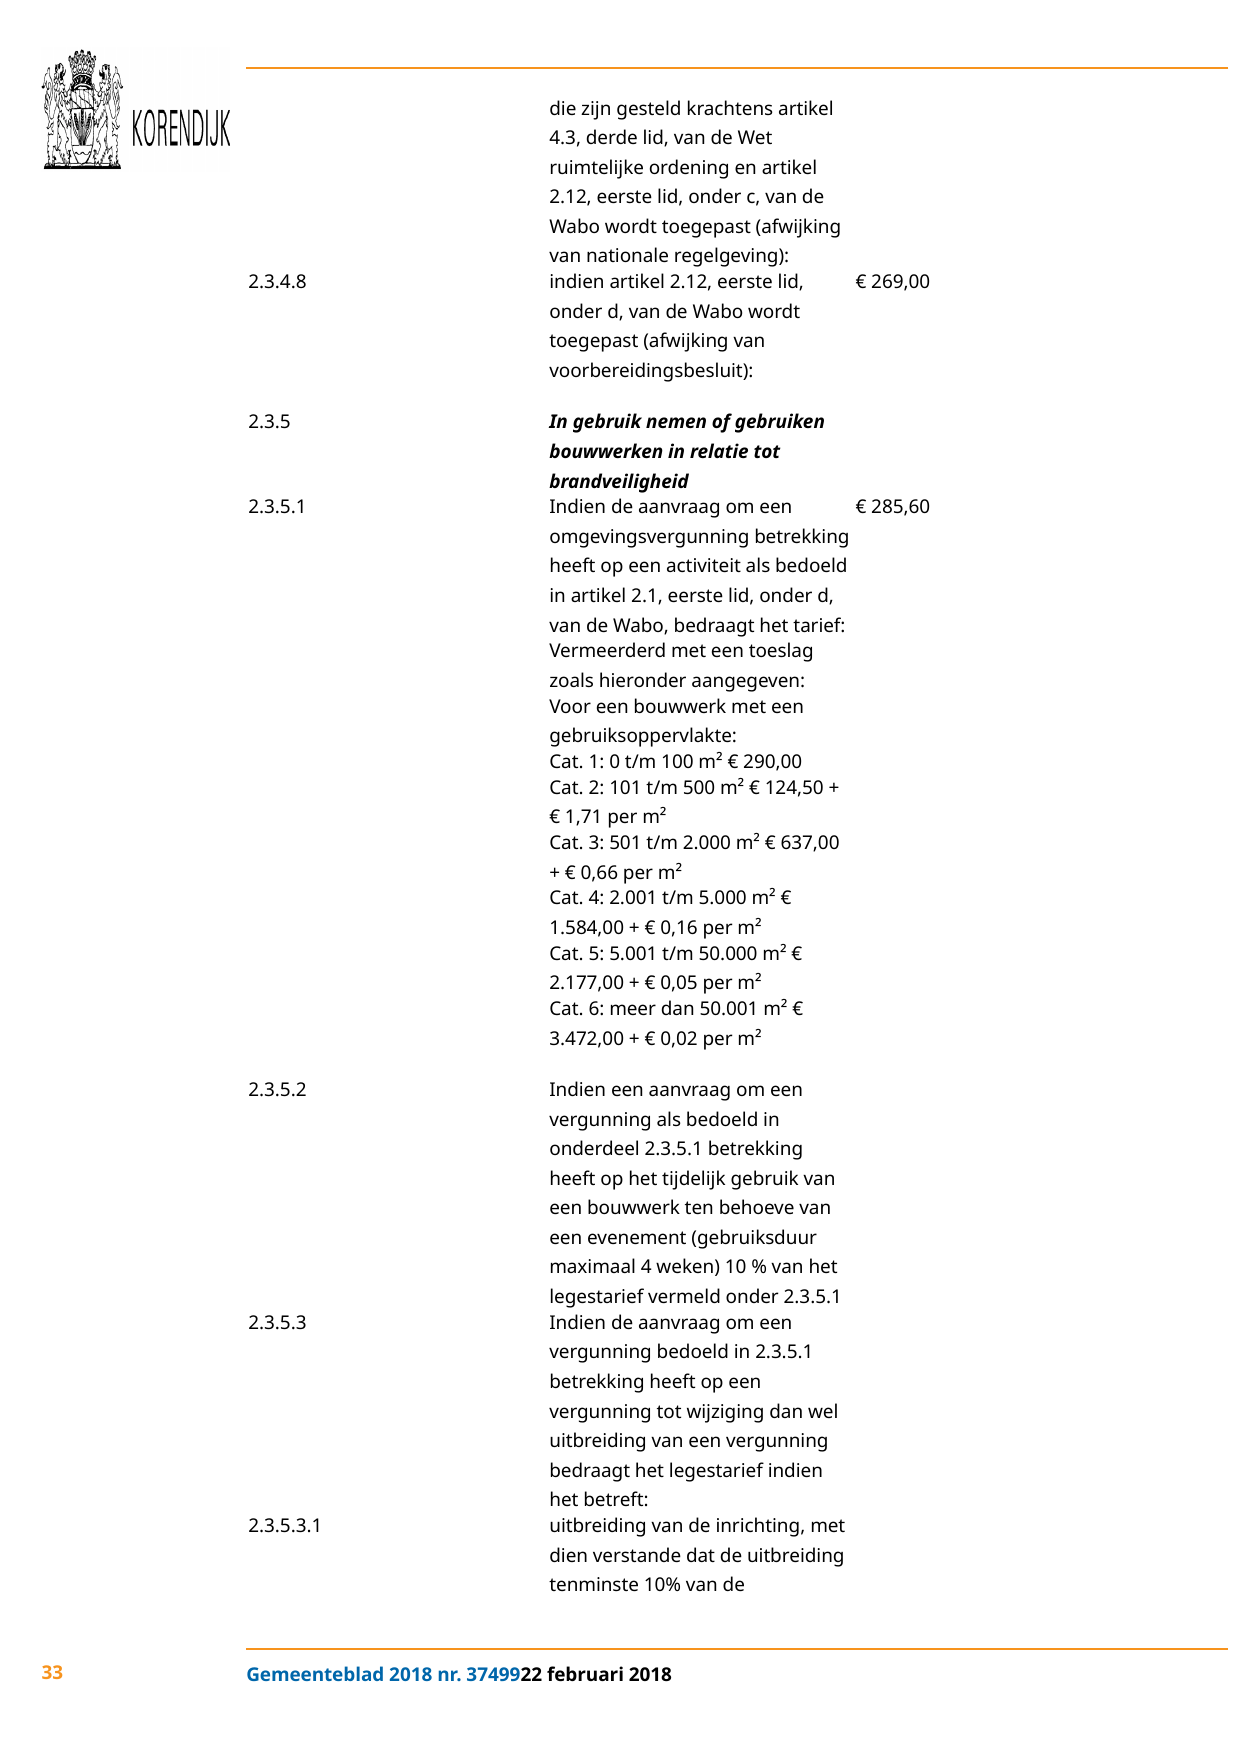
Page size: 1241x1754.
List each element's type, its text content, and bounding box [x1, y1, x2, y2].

table_cell € 269,00 [850, 269, 1152, 383]
table_cell Indien de aanvraag om een vergunning bedoeld in 2.3.5.1 betrekking heeft op een vergunning tot wijziging dan wel uitbreiding van een vergunning bedraagt het legestarief indien het betreft: [549, 1309, 850, 1512]
table_cell [850, 829, 1152, 884]
table_cell [248, 693, 549, 748]
table_cell [850, 995, 1152, 1051]
table_cell [850, 940, 1152, 995]
table_cell Cat. 3: 501 t/m 2.000 m² € 637,00 + € 0,66 per m² [549, 829, 850, 884]
table_cell [549, 383, 850, 409]
table_cell 2.3.4.8 [248, 269, 549, 383]
table_cell [248, 995, 549, 1051]
table_cell indien artikel 2.12, eerste lid, onder d, van de Wabo wordt toegepast (afwijking van voorbereidingsbesluit): [549, 269, 850, 383]
table_cell 2.3.5.2 [248, 1076, 549, 1309]
table_cell In gebruik nemen of gebruiken bouwwerken in relatie tot brandveiligheid [549, 409, 850, 493]
table_cell uitbreiding van de inrichting, met dien verstande dat de uitbreiding tenminste 10% van de [549, 1512, 850, 1597]
table_cell € 285,60 [850, 494, 1152, 638]
table_cell Cat. 4: 2.001 t/m 5.000 m² € 1.584,00 + € 0,16 per m² [549, 885, 850, 940]
table_cell Cat. 5: 5.001 t/m 50.000 m² € 2.177,00 + € 0,05 per m² [549, 940, 850, 995]
table_cell Cat. 2: 101 t/m 500 m² € 124,50 + € 1,71 per m² [549, 774, 850, 829]
table_cell [850, 1309, 1152, 1512]
table_cell [549, 1051, 850, 1076]
table_cell [248, 383, 549, 409]
table_cell Indien de aanvraag om een omgevingsvergunning betrekking heeft op een activiteit als bedoeld in artikel 2.1, eerste lid, onder d, van de Wabo, bedraagt het tarief: [549, 494, 850, 638]
table_cell 2.3.5.3.1 [248, 1512, 549, 1597]
table_cell [850, 95, 1152, 268]
table_cell Cat. 6: meer dan 50.001 m² € 3.472,00 + € 0,02 per m² [549, 995, 850, 1051]
table_cell [850, 1051, 1152, 1076]
table_cell [850, 1076, 1152, 1309]
table_cell 2.3.5.3 [248, 1309, 549, 1512]
table_cell [850, 885, 1152, 940]
table_cell Indien een aanvraag om een vergunning als bedoeld in onderdeel 2.3.5.1 betrekking heeft op het tijdelijk gebruik van een bouwwerk ten behoeve van een evenement (gebruiksduur maximaal 4 weken) 10 % van het legestarief vermeld onder 2.3.5.1 [549, 1076, 850, 1309]
table_cell die zijn gesteld krachtens artikel 4.3, derde lid, van de Wet ruimtelijke ordening en artikel 2.12, eerste lid, onder c, van de Wabo wordt toegepast (afwijking van nationale regelgeving): [549, 95, 850, 268]
table_cell [248, 638, 549, 693]
table_cell [850, 748, 1152, 774]
table_cell [850, 774, 1152, 829]
table_cell [248, 1051, 549, 1076]
table_cell [248, 940, 549, 995]
table_cell [850, 638, 1152, 693]
table_cell Cat. 1: 0 t/m 100 m² € 290,00 [549, 748, 850, 774]
table_cell Vermeerderd met een toeslag zoals hieronder aangegeven: [549, 638, 850, 693]
table_cell Voor een bouwwerk met een gebruiksoppervlakte: [549, 693, 850, 748]
table_cell 2.3.5 [248, 409, 549, 493]
table_cell [248, 885, 549, 940]
table_cell [248, 95, 549, 268]
table_cell [850, 1512, 1152, 1597]
table_cell 2.3.5.1 [248, 494, 549, 638]
table_cell [248, 829, 549, 884]
table_cell [850, 383, 1152, 409]
table_cell [850, 693, 1152, 748]
table_cell [248, 748, 549, 774]
table_cell [248, 774, 549, 829]
table_cell [850, 409, 1152, 493]
picture [41, 47, 231, 172]
